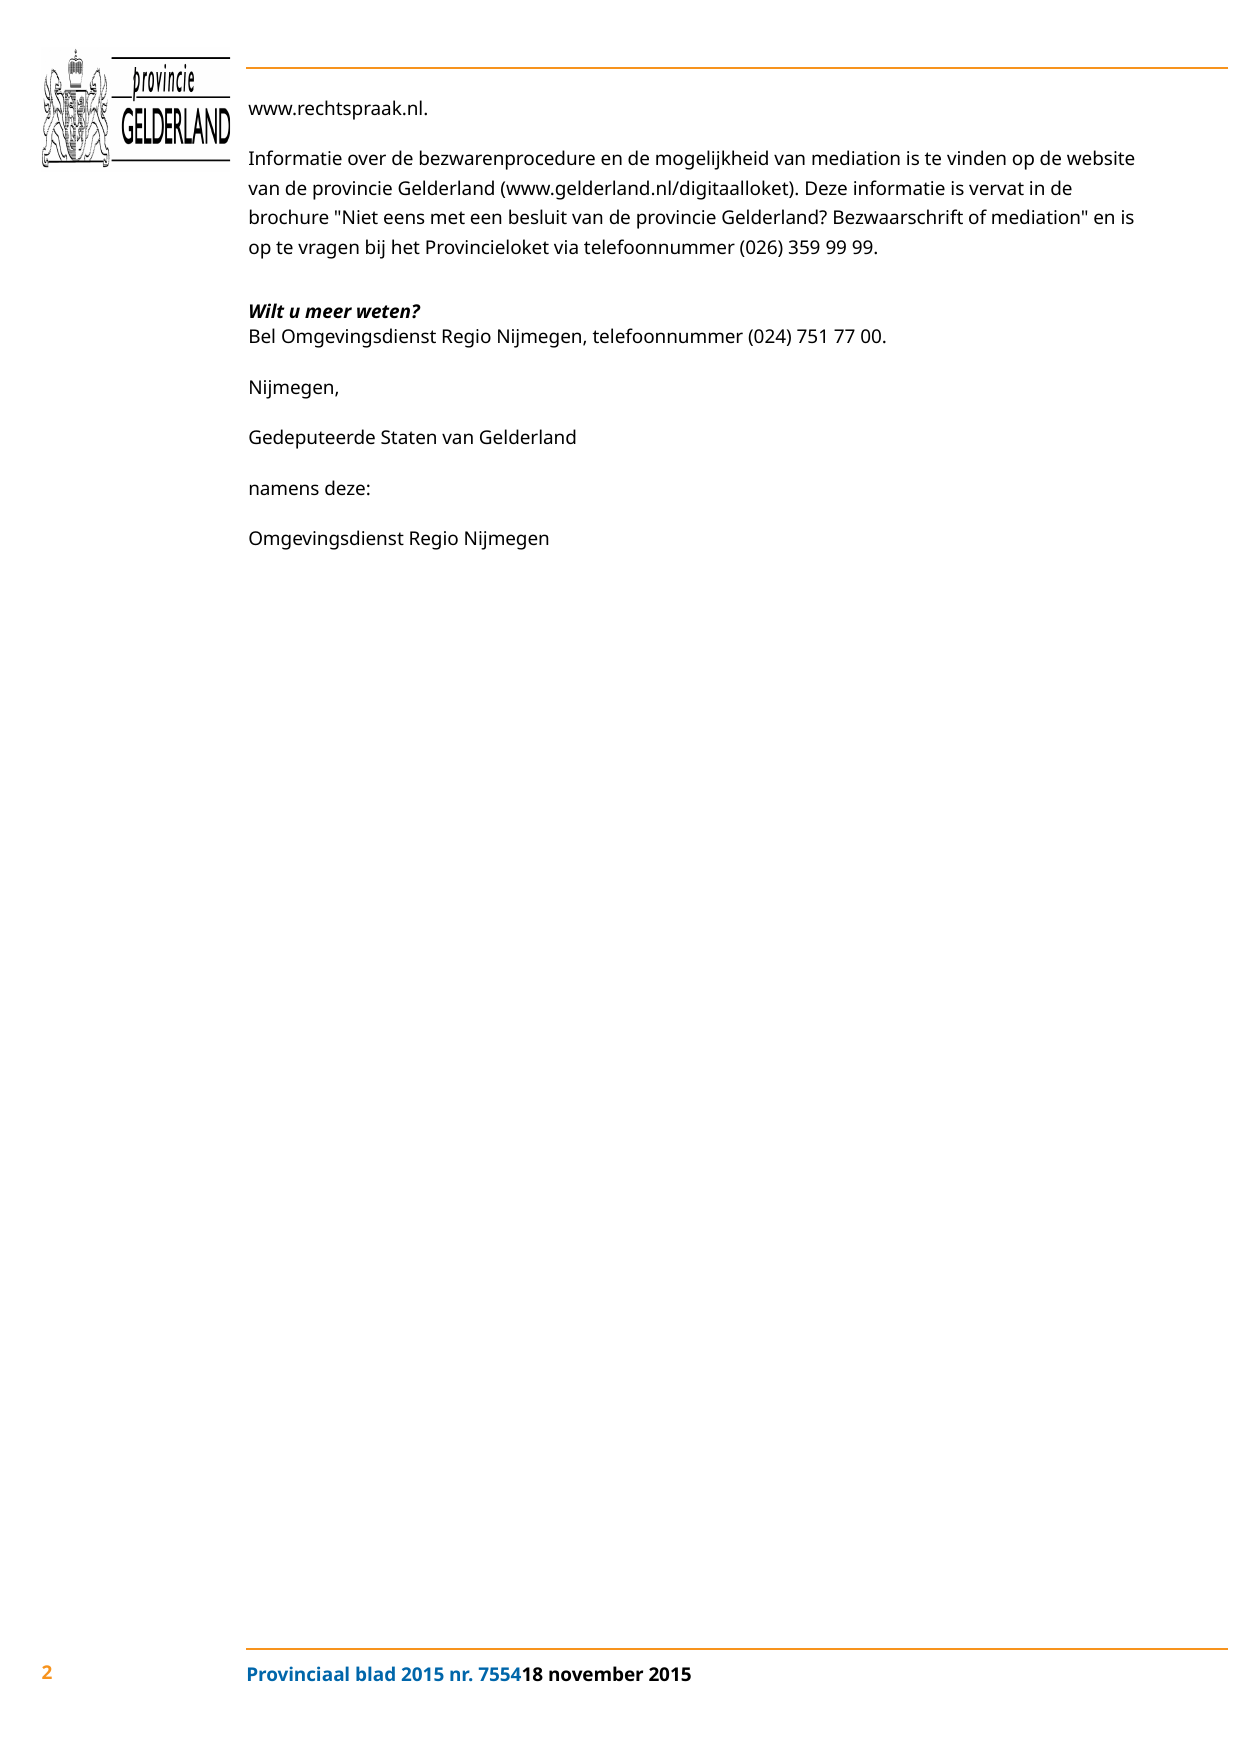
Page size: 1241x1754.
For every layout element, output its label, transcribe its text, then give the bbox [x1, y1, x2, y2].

text Bel Omgevingsdienst Regio Nijmegen, telefoonnummer (024) 751 77 00. [248, 324, 1152, 349]
text Wilt u meer weten? [248, 298, 1152, 324]
text www.rechtspraak.nl. [248, 95, 1152, 121]
text namens deze: [248, 475, 1152, 501]
text Informatie over de bezwarenprocedure en de mogelijkheid van mediation is te vinden op de website van de provincie Gelderland (www.gelderland.nl/digitaalloket). Deze informatie is vervat in de brochure "Niet eens met een besluit van de provincie Gelderland? Bezwaarschrift of mediation" en is op te vragen bij het Provincieloket via telefoonnummer (026) 359 99 99. [248, 145, 1152, 260]
text Gedeputeerde Staten van Gelderland [248, 424, 1152, 450]
text Nijmegen, [248, 374, 1152, 400]
picture [41, 47, 231, 172]
text Omgevingsdienst Regio Nijmegen [248, 525, 1152, 551]
